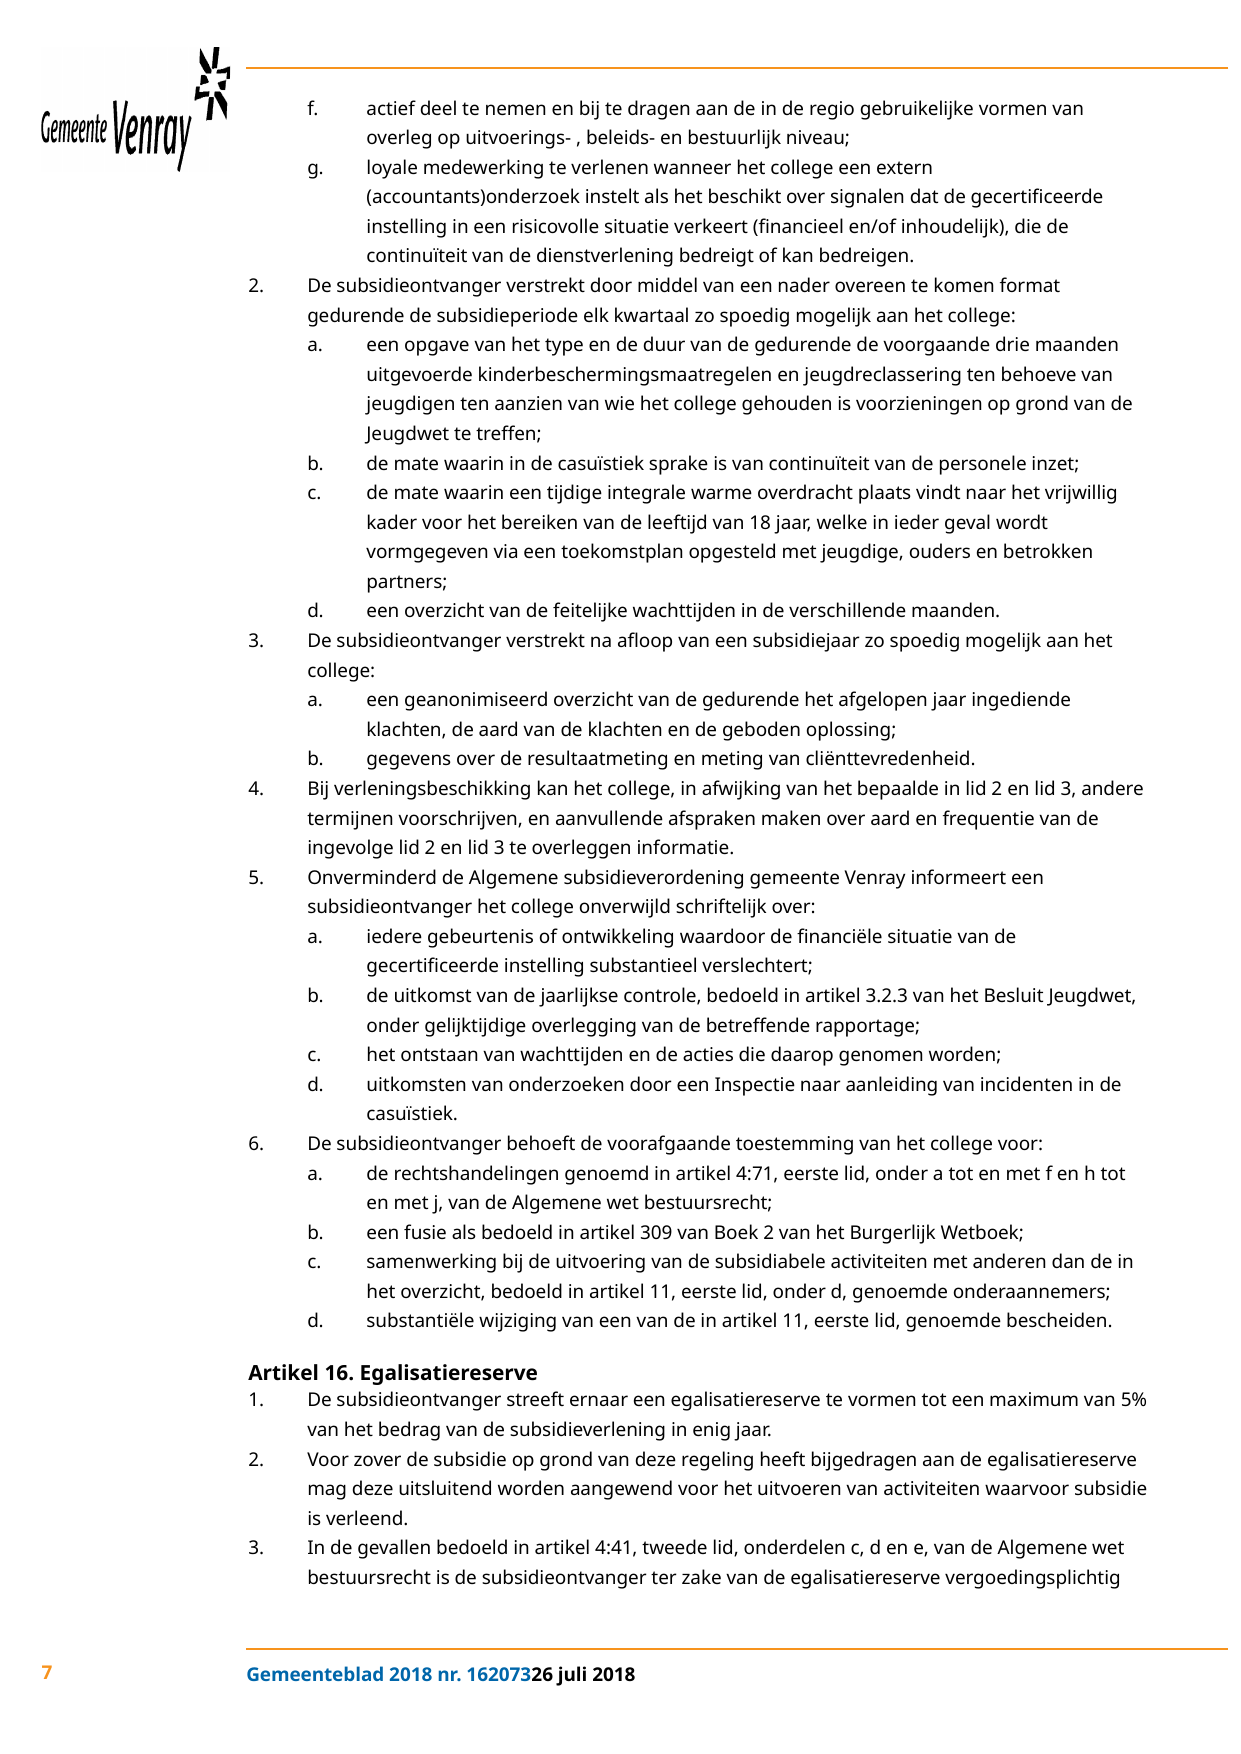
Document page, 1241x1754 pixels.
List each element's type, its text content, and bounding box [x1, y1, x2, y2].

list actief deel te nemen en bij te dragen aan de in de regio gebruikelijke vormen van overleg op uitvoerings- , beleids- en bestuurlijk niveau; [307, 95, 1152, 150]
list gegevens over de resultaatmeting en meting van cliënttevredenheid. [307, 746, 1152, 771]
list loyale medewerking te verlenen wanneer het college een extern (accountants)onderzoek instelt als het beschikt over signalen dat de gecertificeerde instelling in een risicovolle situatie verkeert (financieel en/of inhoudelijk), die de continuïteit van de dienstverlening bedreigt of kan bedreigen. [307, 154, 1152, 268]
list Onverminderd de Algemene subsidieverordening gemeente Venray informeert een subsidieontvanger het college onverwijld schriftelijk over: [248, 864, 1152, 919]
list uitkomsten van onderzoeken door een Inspectie naar aanleiding van incidenten in de casuïstiek. [307, 1071, 1152, 1126]
list substantiële wijziging van een van de in artikel 11, eerste lid, genoemde bescheiden. [307, 1308, 1152, 1333]
list De subsidieontvanger streeft ernaar een egalisatiereserve te vormen tot een maximum van 5% van het bedrag van de subsidieverlening in enig jaar. [248, 1387, 1152, 1442]
list De subsidieontvanger behoeft de voorafgaande toestemming van het college voor: [248, 1130, 1152, 1156]
list het ontstaan van wachttijden en de acties die daarop genomen worden; [307, 1041, 1152, 1067]
list een overzicht van de feitelijke wachttijden in de verschillende maanden. [307, 598, 1152, 623]
list de rechtshandelingen genoemd in artikel 4:71, eerste lid, onder a tot en met f en h tot en met j, van de Algemene wet bestuursrecht; [307, 1160, 1152, 1215]
list de mate waarin in de casuïstiek sprake is van continuïteit van de personele inzet; [307, 450, 1152, 476]
list Voor zover de subsidie op grond van deze regeling heeft bijgedragen aan de egalisatiereserve mag deze uitsluitend worden aangewend voor het uitvoeren van activiteiten waarvoor subsidie is verleend. [248, 1446, 1152, 1531]
list de mate waarin een tijdige integrale warme overdracht plaats vindt naar het vrijwillig kader voor het bereiken van de leeftijd van 18 jaar, welke in ieder geval wordt vormgegeven via een toekomstplan opgesteld met jeugdige, ouders en betrokken partners; [307, 479, 1152, 594]
list Bij verleningsbeschikking kan het college, in afwijking van het bepaalde in lid 2 en lid 3, andere termijnen voorschrijven, en aanvullende afspraken maken over aard en frequentie van de ingevolge lid 2 en lid 3 te overleggen informatie. [248, 775, 1152, 860]
list een fusie als bedoeld in artikel 309 van Boek 2 van het Burgerlijk Wetboek; [307, 1219, 1152, 1245]
list samenwerking bij de uitvoering van de subsidiabele activiteiten met anderen dan de in het overzicht, bedoeld in artikel 11, eerste lid, onder d, genoemde onderaannemers; [307, 1248, 1152, 1304]
list In de gevallen bedoeld in artikel 4:41, tweede lid, onderdelen c, d en e, van de Algemene wet bestuursrecht is de subsidieontvanger ter zake van de egalisatiereserve vergoedingsplichtig [248, 1534, 1152, 1590]
picture [41, 47, 231, 172]
list iedere gebeurtenis of ontwikkeling waardoor de financiële situatie van de gecertificeerde instelling substantieel verslechtert; [307, 923, 1152, 978]
list de uitkomst van de jaarlijkse controle, bedoeld in artikel 3.2.3 van het Besluit Jeugdwet, onder gelijktijdige overlegging van de betreffende rapportage; [307, 982, 1152, 1038]
list een opgave van het type en de duur van de gedurende de voorgaande drie maanden uitgevoerde kinderbeschermingsmaatregelen en jeugdreclassering ten behoeve van jeugdigen ten aanzien van wie het college gehouden is voorzieningen op grond van de Jeugdwet te treffen; [307, 331, 1152, 446]
list een geanonimiseerd overzicht van de gedurende het afgelopen jaar ingediende klachten, de aard van de klachten en de geboden oplossing; [307, 686, 1152, 742]
list De subsidieontvanger verstrekt door middel van een nader overeen te komen format gedurende de subsidieperiode elk kwartaal zo spoedig mogelijk aan het college: [248, 272, 1152, 328]
list De subsidieontvanger verstrekt na afloop van een subsidiejaar zo spoedig mogelijk aan het college: [248, 627, 1152, 683]
text Artikel 16. Egalisatiereserve [248, 1358, 1152, 1387]
